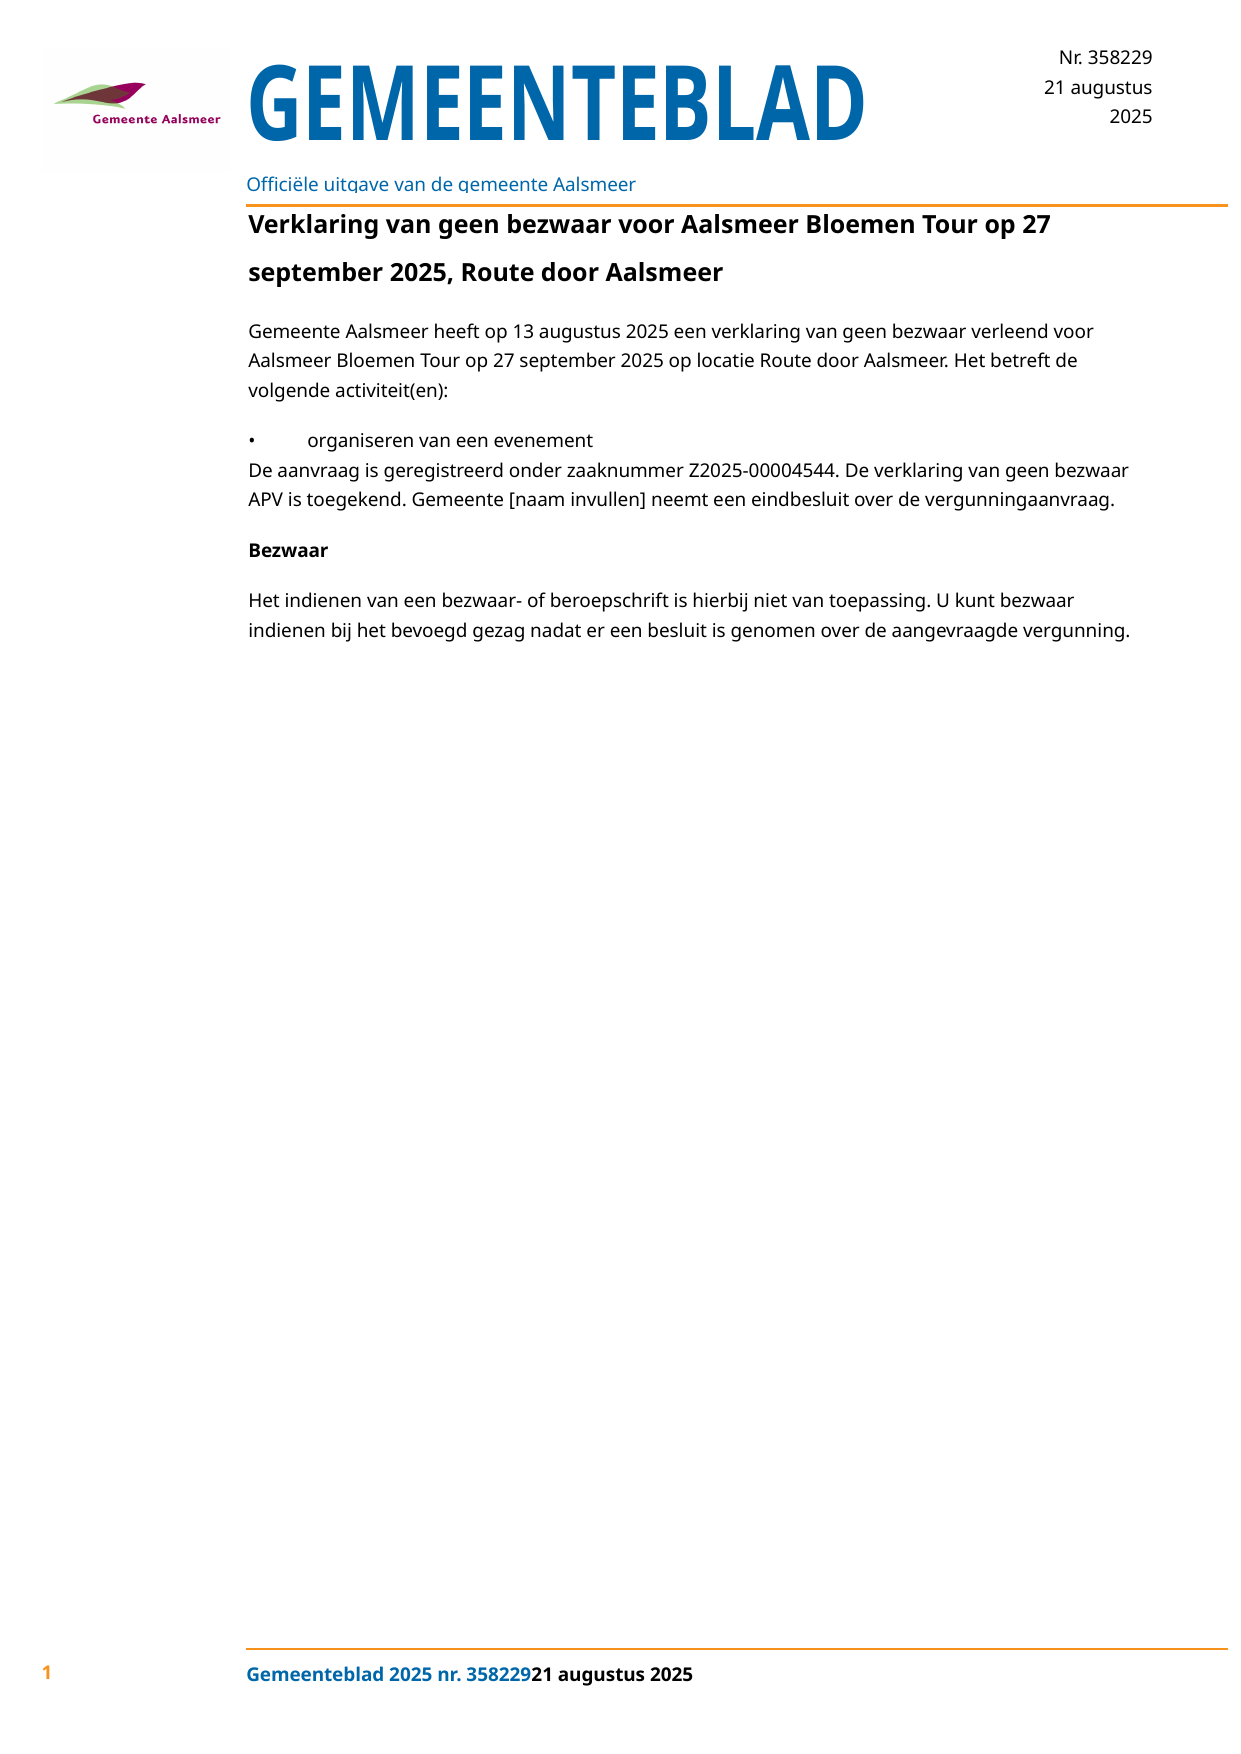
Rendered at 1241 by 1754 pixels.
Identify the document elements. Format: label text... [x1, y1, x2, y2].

text Bezwaar [248, 537, 1152, 563]
picture [41, 47, 231, 172]
text De aanvraag is geregistreerd onder zaaknummer Z2025-00004544. De verklaring van geen bezwaar APV is toegekend. Gemeente [naam invullen] neemt een eindbesluit over de vergunningaanvraag. [248, 457, 1152, 512]
text Het indienen van een bezwaar- of beroepschrift is hierbij niet van toepassing. U kunt bezwaar indienen bij het bevoegd gezag nadat er een besluit is genomen over de aangevraagde vergunning. [248, 587, 1152, 643]
text Gemeente Aalsmeer heeft op 13 augustus 2025 een verklaring van geen bezwaar verleend voor Aalsmeer Bloemen Tour op 27 september 2025 op locatie Route door Aalsmeer. Het betreft de volgende activiteit(en): [248, 318, 1152, 403]
text Verklaring van geen bezwaar voor Aalsmeer Bloemen Tour op 27 september 2025, Route door Aalsmeer [248, 207, 1152, 288]
list organiseren van een evenement [248, 427, 1152, 453]
